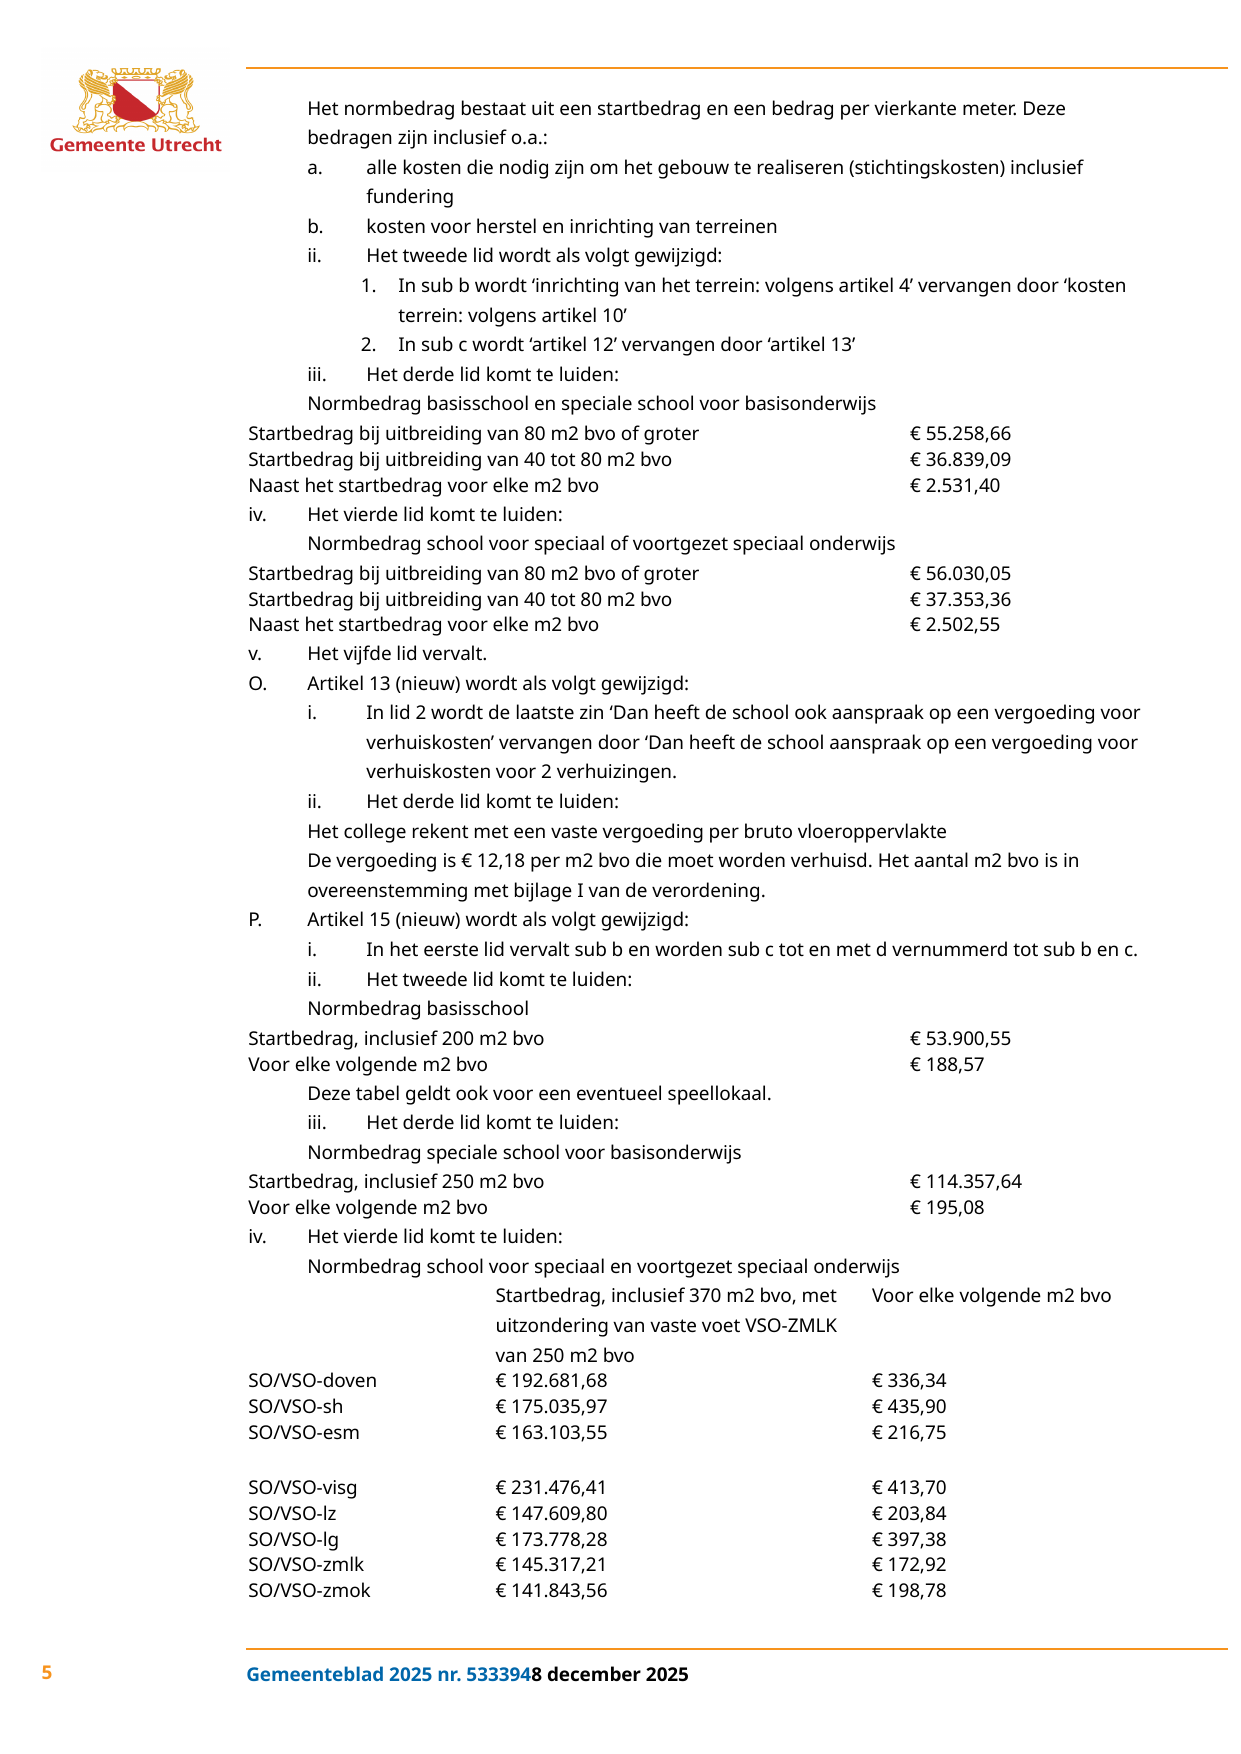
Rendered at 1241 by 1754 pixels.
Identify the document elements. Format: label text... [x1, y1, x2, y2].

table_cell € 216,75 [872, 1419, 1152, 1474]
list Normbedrag speciale school voor basisonderwijs [248, 1139, 1152, 1165]
table_cell € 147.609,80 [495, 1500, 872, 1526]
table_header € 55.258,66 [910, 420, 1152, 446]
table_header € 53.900,55 [910, 1025, 1152, 1051]
table_cell € 192.681,68 [495, 1368, 872, 1393]
list Het derde lid komt te luiden: [307, 361, 1152, 387]
table_cell € 203,84 [872, 1500, 1152, 1526]
table_header Startbedrag, inclusief 200 m2 bvo [248, 1025, 910, 1051]
list Het derde lid komt te luiden: [307, 1109, 1152, 1135]
table_cell SO/VSO-zmlk [248, 1551, 495, 1577]
table_cell € 198,78 [872, 1577, 1152, 1603]
table_header Startbedrag bij uitbreiding van 80 m2 bvo of groter [248, 560, 910, 586]
list Het vierde lid komt te luiden: [248, 1223, 1152, 1249]
table_cell SO/VSO-visg [248, 1474, 495, 1500]
table_cell € 145.317,21 [495, 1551, 872, 1577]
table_cell € 413,70 [872, 1474, 1152, 1500]
table_cell € 336,34 [872, 1368, 1152, 1393]
list Het tweede lid wordt als volgt gewijzigd: [307, 243, 1152, 268]
table_cell SO/VSO-esm [248, 1419, 495, 1474]
list kosten voor herstel en inrichting van terreinen [307, 213, 1152, 239]
list Het normbedrag bestaat uit een startbedrag en een bedrag per vierkante meter. Deze bedragen zijn inclusief o.a.: [248, 95, 1152, 150]
table_cell SO/VSO-lz [248, 1500, 495, 1526]
list Normbedrag basisschool en speciale school voor basisonderwijs [248, 391, 1152, 416]
table_header Startbedrag, inclusief 370 m2 bvo, met uitzondering van vaste voet VSO-ZMLK van 250 m2 bvo [495, 1283, 872, 1367]
table_header € 56.030,05 [910, 560, 1152, 586]
table_cell Naast het startbedrag voor elke m2 bvo [248, 611, 910, 637]
table_cell € 188,57 [910, 1051, 1152, 1077]
table_cell SO/VSO-zmok [248, 1577, 495, 1603]
table_cell SO/VSO-doven [248, 1368, 495, 1393]
table_header Startbedrag bij uitbreiding van 80 m2 bvo of groter [248, 420, 910, 446]
table_cell € 231.476,41 [495, 1474, 872, 1500]
table_header € 114.357,64 [910, 1169, 1152, 1194]
list Normbedrag school voor speciaal en voortgezet speciaal onderwijs [248, 1253, 1152, 1279]
list Normbedrag basisschool [248, 995, 1152, 1021]
table_cell € 141.843,56 [495, 1577, 872, 1603]
list Het derde lid komt te luiden: [307, 788, 1152, 814]
table_cell Naast het startbedrag voor elke m2 bvo [248, 472, 910, 497]
table_cell Voor elke volgende m2 bvo [248, 1194, 910, 1220]
table_header [248, 1283, 495, 1367]
table_cell € 173.778,28 [495, 1526, 872, 1551]
table_cell € 175.035,97 [495, 1393, 872, 1419]
list Het vierde lid komt te luiden: [248, 501, 1152, 526]
table_cell € 195,08 [910, 1194, 1152, 1220]
table_cell € 36.839,09 [910, 446, 1152, 472]
table_cell Startbedrag bij uitbreiding van 40 tot 80 m2 bvo [248, 446, 910, 472]
table_header Voor elke volgende m2 bvo [872, 1283, 1152, 1367]
list De vergoeding is € 12,18 per m2 bvo die moet worden verhuisd. Het aantal m2 bvo is in overeenstemming met bijlage I van de verordening. [248, 847, 1152, 903]
table_cell € 163.103,55 [495, 1419, 872, 1474]
list Het vijfde lid vervalt. [248, 640, 1152, 666]
list In het eerste lid vervalt sub b en worden sub c tot en met d vernummerd tot sub b en c. [307, 936, 1152, 962]
list alle kosten die nodig zijn om het gebouw te realiseren (stichtingskosten) inclusief fundering [307, 154, 1152, 209]
list Het tweede lid komt te luiden: [307, 966, 1152, 992]
list Artikel 13 (nieuw) wordt als volgt gewijzigd: [248, 670, 1152, 696]
list In sub b wordt ‘inrichting van het terrein: volgens artikel 4’ vervangen door ‘kosten terrein: volgens artikel 10’ [361, 272, 1152, 328]
table_cell € 2.531,40 [910, 472, 1152, 497]
list Normbedrag school voor speciaal of voortgezet speciaal onderwijs [248, 530, 1152, 556]
list In sub c wordt ‘artikel 12’ vervangen door ‘artikel 13’ [361, 331, 1152, 357]
table_cell € 37.353,36 [910, 586, 1152, 611]
table_cell SO/VSO-lg [248, 1526, 495, 1551]
list Deze tabel geldt ook voor een eventueel speellokaal. [248, 1080, 1152, 1106]
table_cell € 435,90 [872, 1393, 1152, 1419]
list Het college rekent met een vaste vergoeding per bruto vloeroppervlakte [248, 818, 1152, 844]
table_cell Voor elke volgende m2 bvo [248, 1051, 910, 1077]
table_cell SO/VSO-sh [248, 1393, 495, 1419]
picture [41, 47, 231, 172]
table_cell Startbedrag bij uitbreiding van 40 tot 80 m2 bvo [248, 586, 910, 611]
list In lid 2 wordt de laatste zin ‘Dan heeft de school ook aanspraak op een vergoeding voor verhuiskosten’ vervangen door ‘Dan heeft de school aanspraak op een vergoeding voor verhuiskosten voor 2 verhuizingen. [307, 699, 1152, 784]
table_header Startbedrag, inclusief 250 m2 bvo [248, 1169, 910, 1194]
list Artikel 15 (nieuw) wordt als volgt gewijzigd: [248, 907, 1152, 932]
table_cell € 2.502,55 [910, 611, 1152, 637]
table_cell € 397,38 [872, 1526, 1152, 1551]
table_cell € 172,92 [872, 1551, 1152, 1577]
